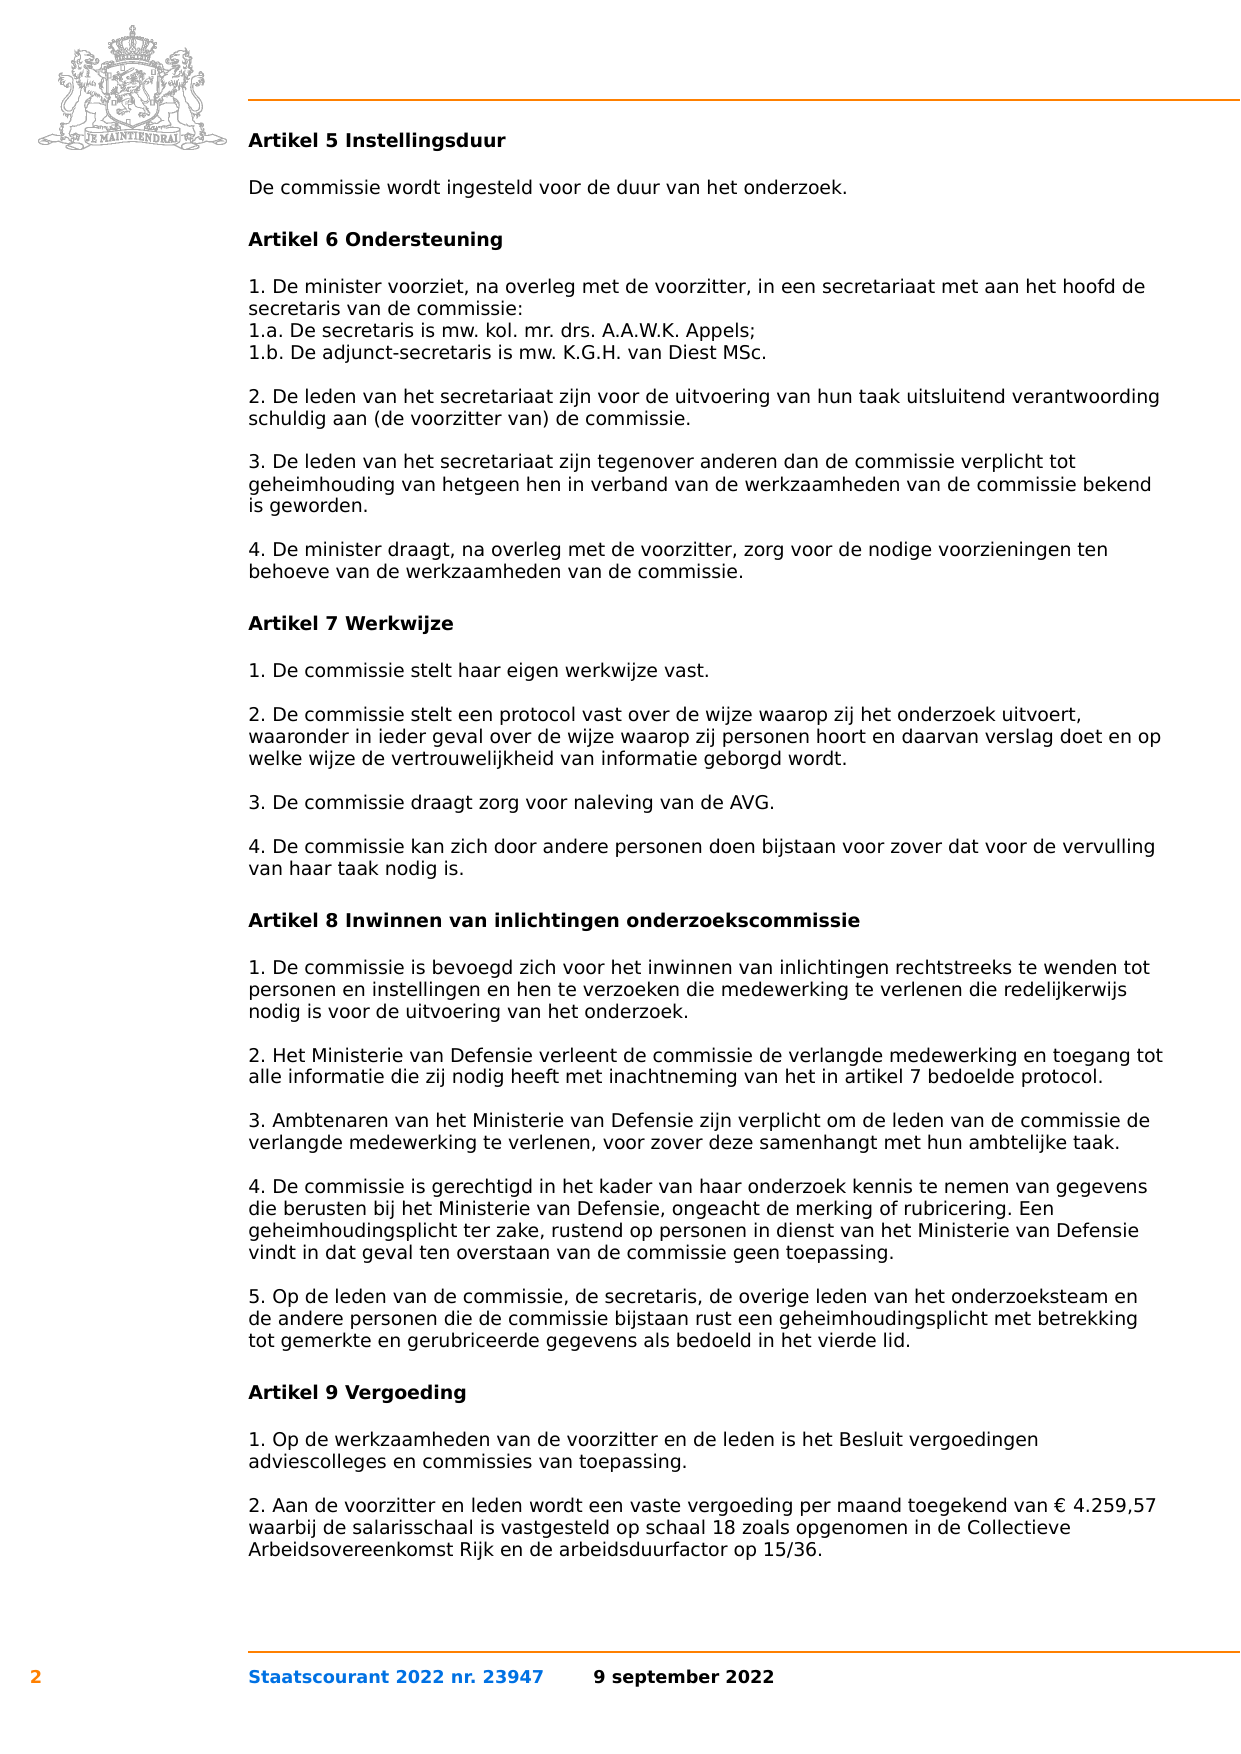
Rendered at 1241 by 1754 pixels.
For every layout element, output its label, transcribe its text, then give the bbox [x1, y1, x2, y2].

text 1.a. De secretaris is mw. kol. mr. drs. A.A.W.K. Appels; [248, 320, 1163, 342]
text 1.b. De adjunct-secretaris is mw. K.G.H. van Diest MSc. [248, 342, 1163, 364]
picture [38, 25, 227, 150]
subtitle Artikel 5 Instellingsduur [248, 130, 1163, 152]
text 1. De commissie stelt haar eigen werkwijze vast. [248, 660, 1163, 682]
text 4. De minister draagt, na overleg met de voorzitter, zorg voor de nodige voorzieningen ten behoeve van de werkzaamheden van de commissie. [248, 539, 1163, 583]
text 5. Op de leden van de commissie, de secretaris, de overige leden van het onderzoeksteam en de andere personen die de commissie bijstaan rust een geheimhoudingsplicht met betrekking tot gemerkte en gerubriceerde gegevens als bedoeld in het vierde lid. [248, 1286, 1163, 1352]
subtitle Artikel 8 Inwinnen van inlichtingen onderzoekscommissie [248, 910, 1163, 932]
text De commissie wordt ingesteld voor de duur van het onderzoek. [248, 177, 1163, 199]
text 1. Op de werkzaamheden van de voorzitter en de leden is het Besluit vergoedingen adviescolleges en commissies van toepassing. [248, 1429, 1163, 1473]
text 2. Het Ministerie van Defensie verleent de commissie de verlangde medewerking en toegang tot alle informatie die zij nodig heeft met inachtneming van het in artikel 7 bedoelde protocol. [248, 1044, 1163, 1088]
text 3. Ambtenaren van het Ministerie van Defensie zijn verplicht om de leden van de commissie de verlangde medewerking te verlenen, voor zover deze samenhangt met hun ambtelijke taak. [248, 1110, 1163, 1154]
text 4. De commissie kan zich door andere personen doen bijstaan voor zover dat voor de vervulling van haar taak nodig is. [248, 836, 1163, 880]
text 1. De commissie is bevoegd zich voor het inwinnen van inlichtingen rechtstreeks te wenden tot personen en instellingen en hen te verzoeken die medewerking te verlenen die redelijkerwijs nodig is voor de uitvoering van het onderzoek. [248, 957, 1163, 1023]
subtitle Artikel 9 Vergoeding [248, 1382, 1163, 1404]
text 3. De commissie draagt zorg voor naleving van de AVG. [248, 792, 1163, 814]
text 2. De leden van het secretariaat zijn voor de uitvoering van hun taak uitsluitend verantwoording schuldig aan (de voorzitter van) de commissie. [248, 386, 1163, 429]
text 1. De minister voorziet, na overleg met de voorzitter, in een secretariaat met aan het hoofd de secretaris van de commissie: [248, 276, 1163, 320]
text 2. Aan de voorzitter en leden wordt een vaste vergoeding per maand toegekend van € 4.259,57 waarbij de salarisschaal is vastgesteld op schaal 18 zoals opgenomen in de Collectieve Arbeidsovereenkomst Rijk en de arbeidsduurfactor op 15/36. [248, 1495, 1163, 1561]
text 3. De leden van het secretariaat zijn tegenover anderen dan de commissie verplicht tot geheimhouding van hetgeen hen in verband van de werkzaamheden van de commissie bekend is geworden. [248, 451, 1163, 517]
subtitle Artikel 7 Werkwijze [248, 613, 1163, 635]
text 4. De commissie is gerechtigd in het kader van haar onderzoek kennis te nemen van gegevens die berusten bij het Ministerie van Defensie, ongeacht de merking of rubricering. Een geheimhoudingsplicht ter zake, rustend op personen in dienst van het Ministerie van Defensie vindt in dat geval ten overstaan van de commissie geen toepassing. [248, 1176, 1163, 1264]
subtitle Artikel 6 Ondersteuning [248, 229, 1163, 251]
text 2. De commissie stelt een protocol vast over de wijze waarop zij het onderzoek uitvoert, waaronder in ieder geval over de wijze waarop zij personen hoort en daarvan verslag doet en op welke wijze de vertrouwelijkheid van informatie geborgd wordt. [248, 704, 1163, 770]
